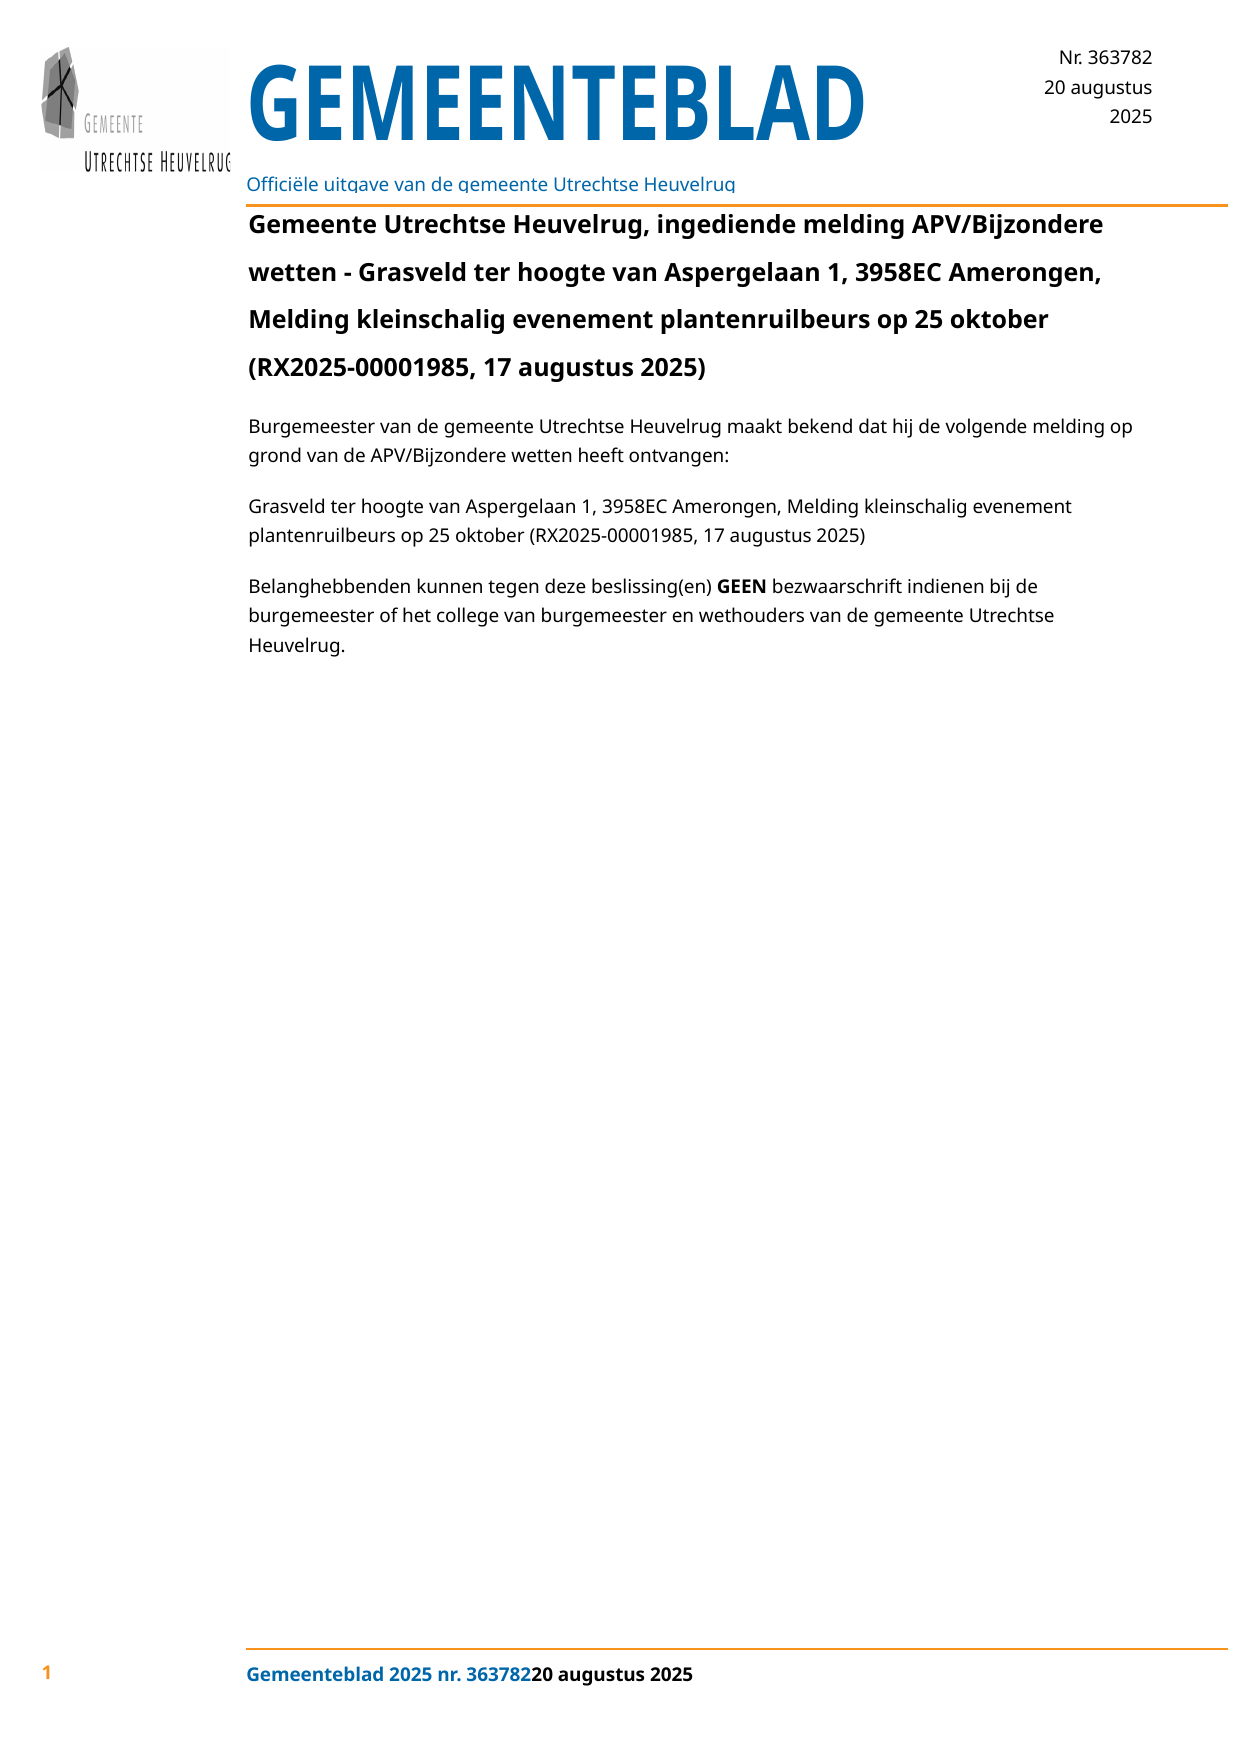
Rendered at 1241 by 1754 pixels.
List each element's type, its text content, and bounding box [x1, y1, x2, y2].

text Belanghebbenden kunnen tegen deze beslissing(en) GEEN bezwaarschrift indienen bij de burgemeester of het college van burgemeester en wethouders van de gemeente Utrechtse Heuvelrug. [248, 573, 1152, 658]
text Grasveld ter hoogte van Aspergelaan 1, 3958EC Amerongen, Melding kleinschalig evenement plantenruilbeurs op 25 oktober (RX2025-00001985, 17 augustus 2025) [248, 493, 1152, 548]
text Gemeente Utrechtse Heuvelrug, ingediende melding APV/Bijzondere wetten - Grasveld ter hoogte van Aspergelaan 1, 3958EC Amerongen, Melding kleinschalig evenement plantenruilbeurs op 25 oktober (RX2025-00001985, 17 augustus 2025) [248, 207, 1152, 384]
text Burgemeester van de gemeente Utrechtse Heuvelrug maakt bekend dat hij de volgende melding op grond van de APV/Bijzondere wetten heeft ontvangen: [248, 413, 1152, 468]
picture [41, 47, 231, 172]
